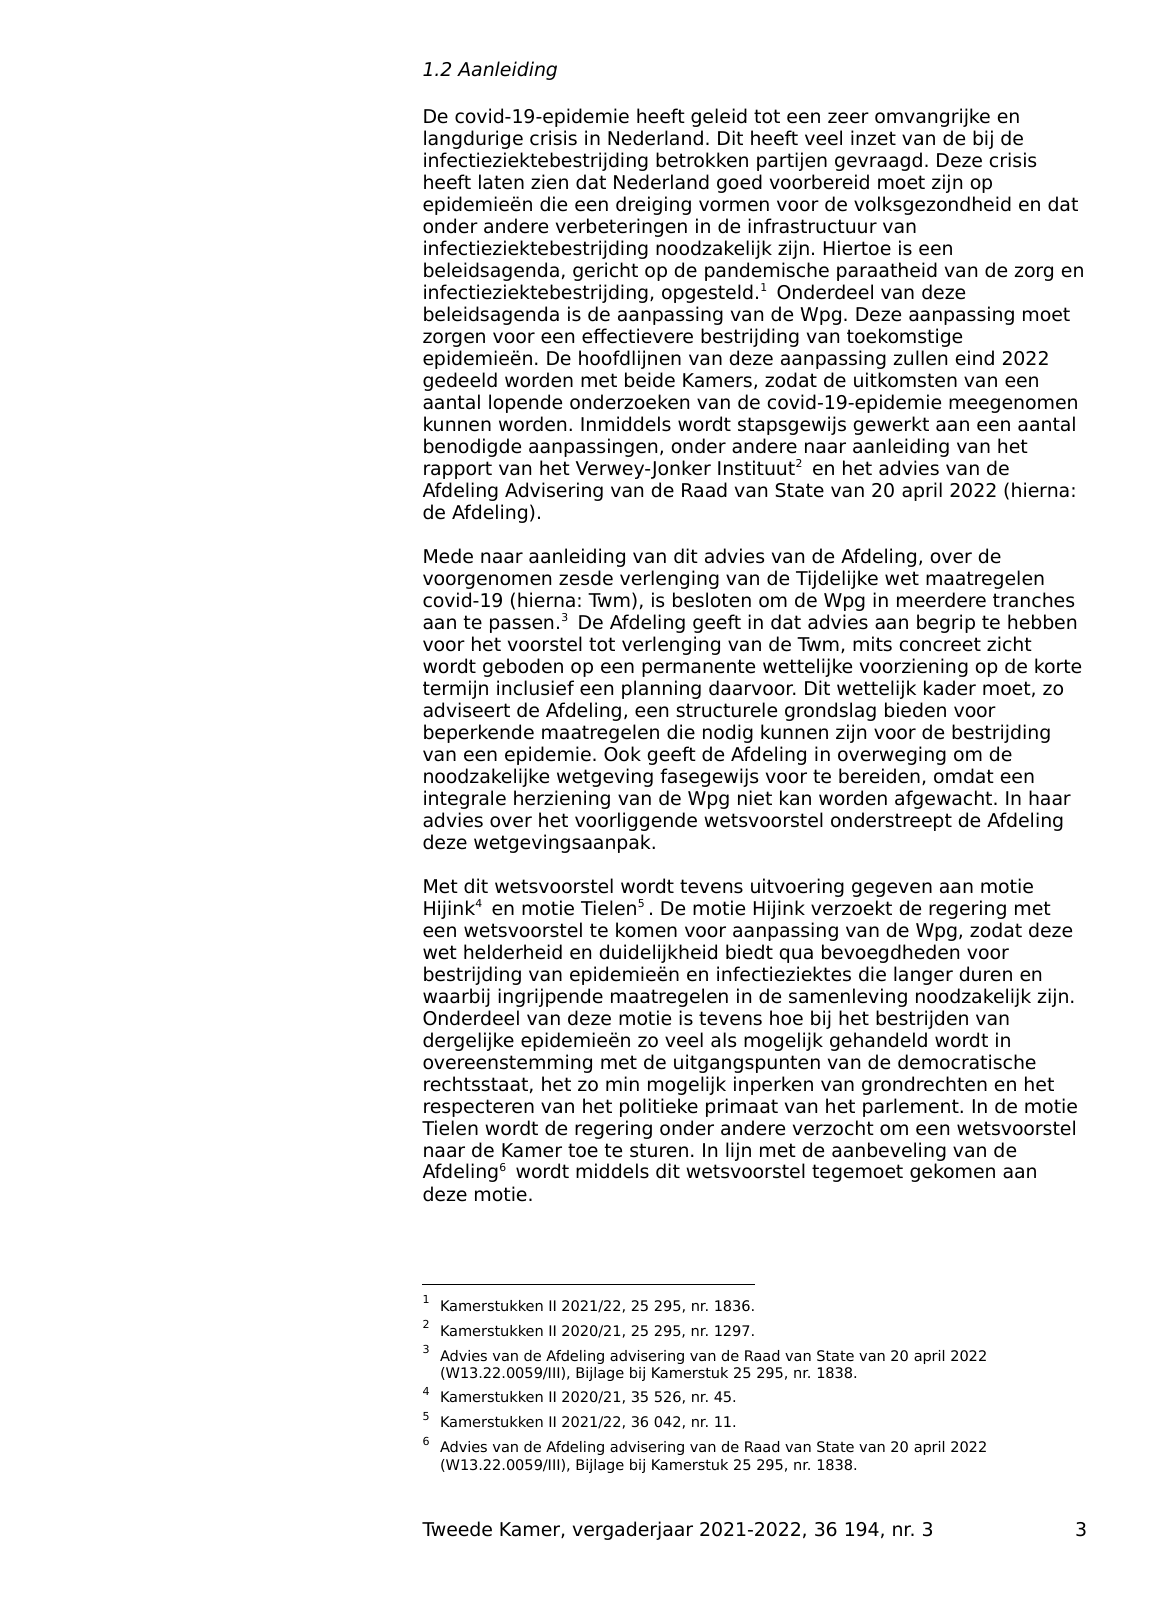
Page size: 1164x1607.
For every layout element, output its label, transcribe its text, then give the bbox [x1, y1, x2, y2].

text Met dit wetsvoorstel wordt tevens uitvoering gegeven aan motie Hijink en motie Tielen. De motie Hijink verzoekt de regering met een wetsvoorstel te komen voor aanpassing van de Wpg, zodat deze wet helderheid en duidelijkheid biedt qua bevoegdheden voor bestrijding van epidemieën en infectieziektes die langer duren en waarbij ingrijpende maatregelen in de samenleving noodzakelijk zijn. Onderdeel van deze motie is tevens hoe bij het bestrijden van dergelijke epidemieën zo veel als mogelijk gehandeld wordt in overeenstemming met de uitgangspunten van de democratische rechtsstaat, het zo min mogelijk inperken van grondrechten en het respecteren van het politieke primaat van het parlement. In de motie Tielen wordt de regering onder andere verzocht om een wetsvoorstel naar de Kamer toe te sturen. In lijn met de aanbeveling van de Afdeling wordt middels dit wetsvoorstel tegemoet gekomen aan deze motie. [422, 876, 1087, 1205]
text Mede naar aanleiding van dit advies van de Afdeling, over de voorgenomen zesde verlenging van de Tijdelijke wet maatregelen covid-19 (hierna: Twm), is besloten om de Wpg in meerdere tranches aan te passen. De Afdeling geeft in dat advies aan begrip te hebben voor het voorstel tot verlenging van de Twm, mits concreet zicht wordt geboden op een permanente wettelijke voorziening op de korte termijn inclusief een planning daarvoor. Dit wettelijk kader moet, zo adviseert de Afdeling, een structurele grondslag bieden voor beperkende maatregelen die nodig kunnen zijn voor de bestrijding van een epidemie. Ook geeft de Afdeling in overweging om de noodzakelijke wetgeving fasegewijs voor te bereiden, omdat een integrale herziening van de Wpg niet kan worden afgewacht. In haar advies over het voorliggende wetsvoorstel onderstreept de Afdeling deze wetgevingsaanpak. [422, 546, 1087, 853]
text Kamerstukken II 2020/21, 35 526, nr. 45. [422, 1385, 1087, 1407]
text Kamerstukken II 2021/22, 36 042, nr. 11. [422, 1410, 1087, 1432]
text Kamerstukken II 2021/22, 25 295, nr. 1836. [422, 1293, 1087, 1316]
text De covid-19-epidemie heeft geleid tot een zeer omvangrijke en langdurige crisis in Nederland. Dit heeft veel inzet van de bij de infectieziektebestrijding betrokken partijen gevraagd. Deze crisis heeft laten zien dat Nederland goed voorbereid moet zijn op epidemieën die een dreiging vormen voor de volksgezondheid en dat onder andere verbeteringen in de infrastructuur van infectieziektebestrijding noodzakelijk zijn. Hiertoe is een beleidsagenda, gericht op de pandemische paraatheid van de zorg en infectieziektebestrijding, opgesteld. Onderdeel van deze beleidsagenda is de aanpassing van de Wpg. Deze aanpassing moet zorgen voor een effectievere bestrijding van toekomstige epidemieën. De hoofdlijnen van deze aanpassing zullen eind 2022 gedeeld worden met beide Kamers, zodat de uitkomsten van een aantal lopende onderzoeken van de covid-19-epidemie meegenomen kunnen worden. Inmiddels wordt stapsgewijs gewerkt aan een aantal benodigde aanpassingen, onder andere naar aanleiding van het rapport van het Verwey-Jonker Instituut en het advies van de Afdeling Advisering van de Raad van State van 20 april 2022 (hierna: de Afdeling). [422, 106, 1087, 524]
text Kamerstukken II 2020/21, 25 295, nr. 1297. [422, 1318, 1087, 1341]
text Advies van de Afdeling advisering van de Raad van State van 20 april 2022 (W13.22.0059/III), Bijlage bij Kamerstuk 25 295, nr. 1838. [422, 1435, 1087, 1474]
subtitle 1.2 Aanleiding [422, 59, 1087, 81]
text Advies van de Afdeling advisering van de Raad van State van 20 april 2022 (W13.22.0059/III), Bijlage bij Kamerstuk 25 295, nr. 1838. [422, 1343, 1087, 1382]
